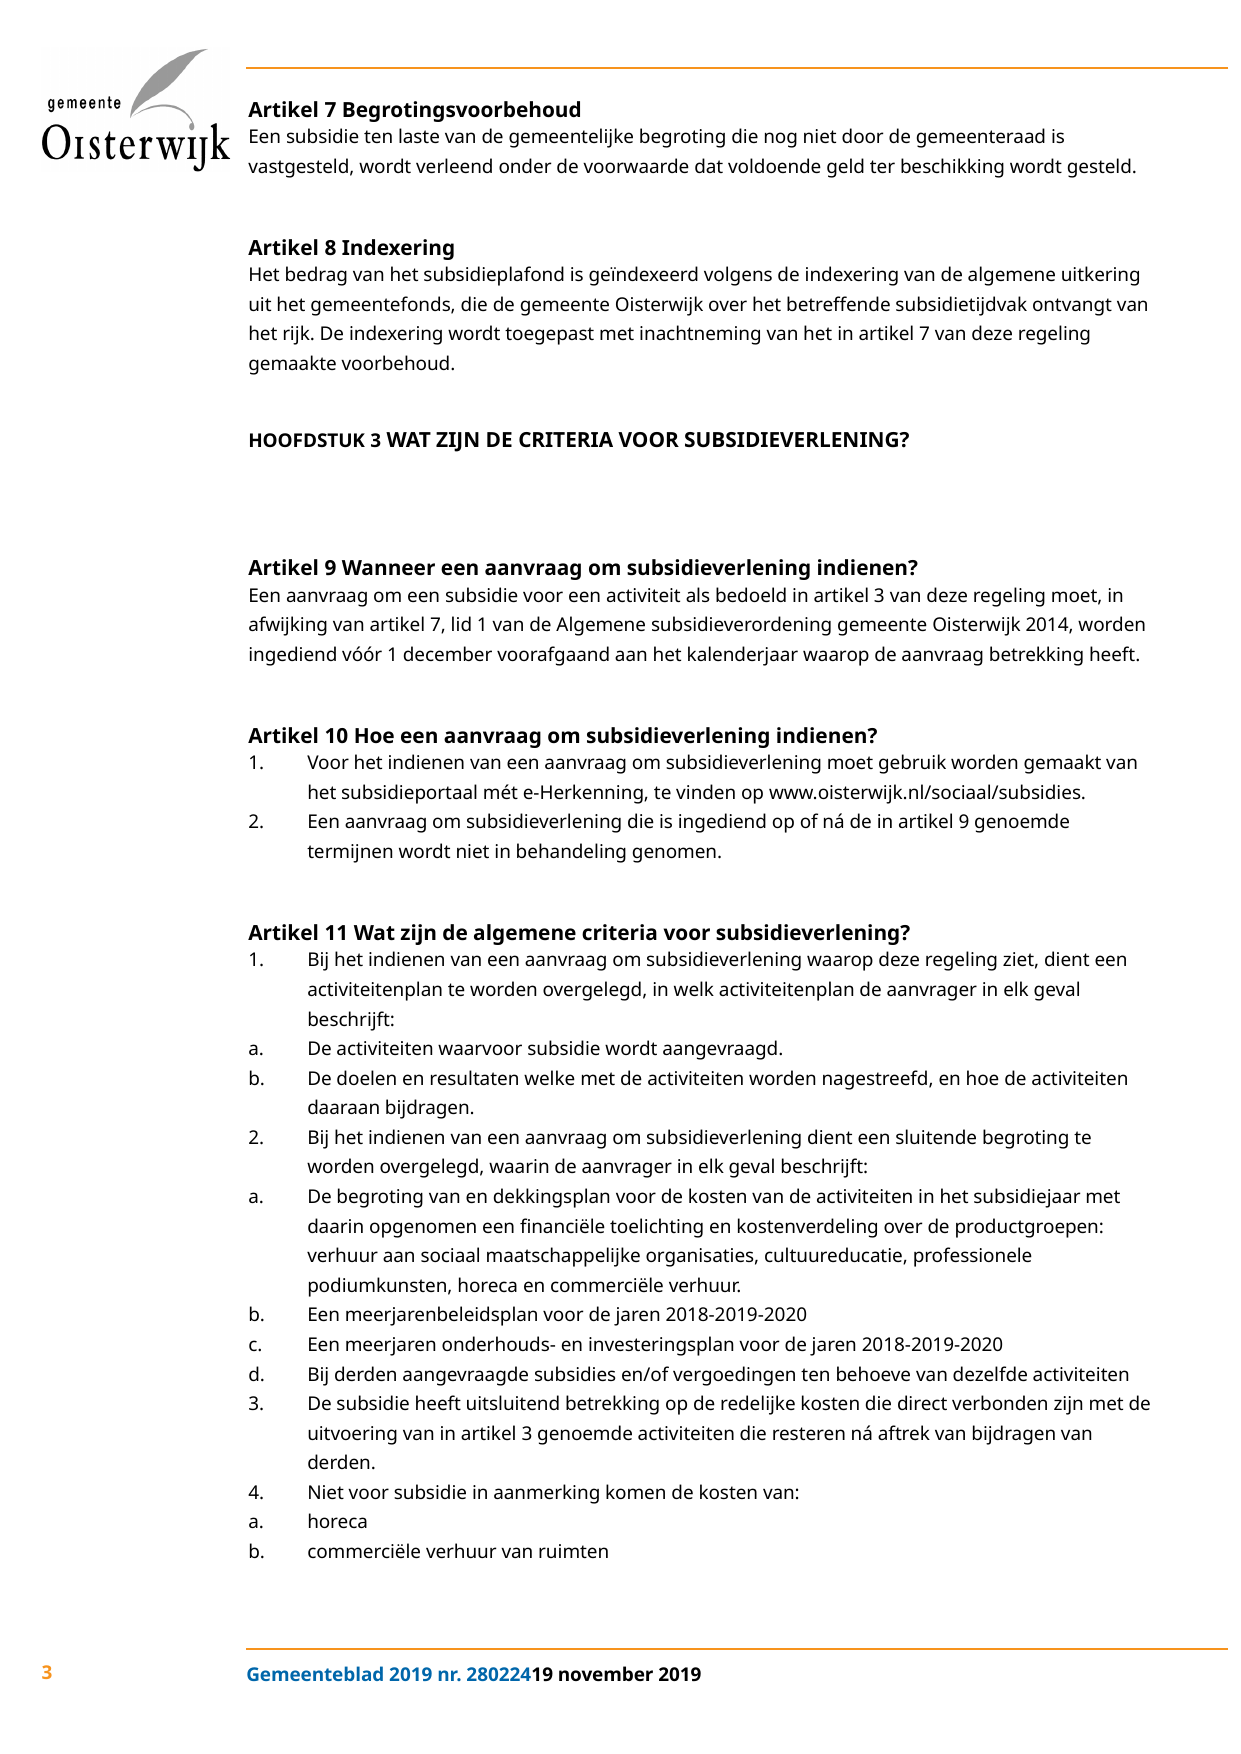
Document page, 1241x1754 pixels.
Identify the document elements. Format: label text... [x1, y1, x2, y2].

list Voor het indienen van een aanvraag om subsidieverlening moet gebruik worden gemaakt van het subsidieportaal mét e-Herkenning, te vinden op www.oisterwijk.nl/sociaal/subsidies. [248, 749, 1152, 805]
picture [41, 47, 231, 172]
list commerciële verhuur van ruimten [248, 1538, 1152, 1564]
text Een subsidie ten laste van de gemeentelijke begroting die nog niet door de gemeenteraad is vastgesteld, wordt verleend onder de voorwaarde dat voldoende geld ter beschikking wordt gesteld. [248, 123, 1152, 178]
text Artikel 11 Wat zijn de algemene criteria voor subsidieverlening? [248, 918, 1152, 947]
list Bij derden aangevraagde subsidies en/of vergoedingen ten behoeve van dezelfde activiteiten [248, 1361, 1152, 1386]
text Een aanvraag om een subsidie voor een activiteit als bedoeld in artikel 3 van deze regeling moet, in afwijking van artikel 7, lid 1 van de Algemene subsidieverordening gemeente Oisterwijk 2014, worden ingediend vóór 1 december voorafgaand aan het kalenderjaar waarop de aanvraag betrekking heeft. [248, 582, 1152, 667]
list Een aanvraag om subsidieverlening die is ingediend op of ná de in artikel 9 genoemde termijnen wordt niet in behandeling genomen. [248, 808, 1152, 864]
text Artikel 9 Wanneer een aanvraag om subsidieverlening indienen? [248, 553, 1152, 582]
list De begroting van en dekkingsplan voor de kosten van de activiteiten in het subsidiejaar met daarin opgenomen een financiële toelichting en kostenverdeling over de productgroepen: verhuur aan sociaal maatschappelijke organisaties, cultuureducatie, professionele podiumkunsten, horeca en commerciële verhuur. [248, 1183, 1152, 1298]
list De subsidie heeft uitsluitend betrekking op de redelijke kosten die direct verbonden zijn met de uitvoering van in artikel 3 genoemde activiteiten die resteren ná aftrek van bijdragen van derden. [248, 1390, 1152, 1475]
list De activiteiten waarvoor subsidie wordt aangevraagd. [248, 1035, 1152, 1061]
text HOOFDSTUK 3 WAT ZIJN DE CRITERIA VOOR SUBSIDIEVERLENING? [248, 425, 1152, 454]
list Een meerjarenbeleidsplan voor de jaren 2018-2019-2020 [248, 1302, 1152, 1327]
text Artikel 10 Hoe een aanvraag om subsidieverlening indienen? [248, 721, 1152, 749]
list Een meerjaren onderhouds- en investeringsplan voor de jaren 2018-2019-2020 [248, 1331, 1152, 1357]
list De doelen en resultaten welke met de activiteiten worden nagestreefd, en hoe de activiteiten daaraan bijdragen. [248, 1065, 1152, 1120]
list Niet voor subsidie in aanmerking komen de kosten van: [248, 1479, 1152, 1505]
text Het bedrag van het subsidieplafond is geïndexeerd volgens de indexering van de algemene uitkering uit het gemeentefonds, die de gemeente Oisterwijk over het betreffende subsidietijdvak ontvangt van het rijk. De indexering wordt toegepast met inachtneming van het in artikel 7 van deze regeling gemaakte voorbehoud. [248, 261, 1152, 376]
text Artikel 8 Indexering [248, 233, 1152, 261]
text Artikel 7 Begrotingsvoorbehoud [248, 95, 1152, 123]
list Bij het indienen van een aanvraag om subsidieverlening dient een sluitende begroting te worden overgelegd, waarin de aanvrager in elk geval beschrijft: [248, 1124, 1152, 1179]
list Bij het indienen van een aanvraag om subsidieverlening waarop deze regeling ziet, dient een activiteitenplan te worden overgelegd, in welk activiteitenplan de aanvrager in elk geval beschrijft: [248, 947, 1152, 1031]
list horeca [248, 1509, 1152, 1534]
